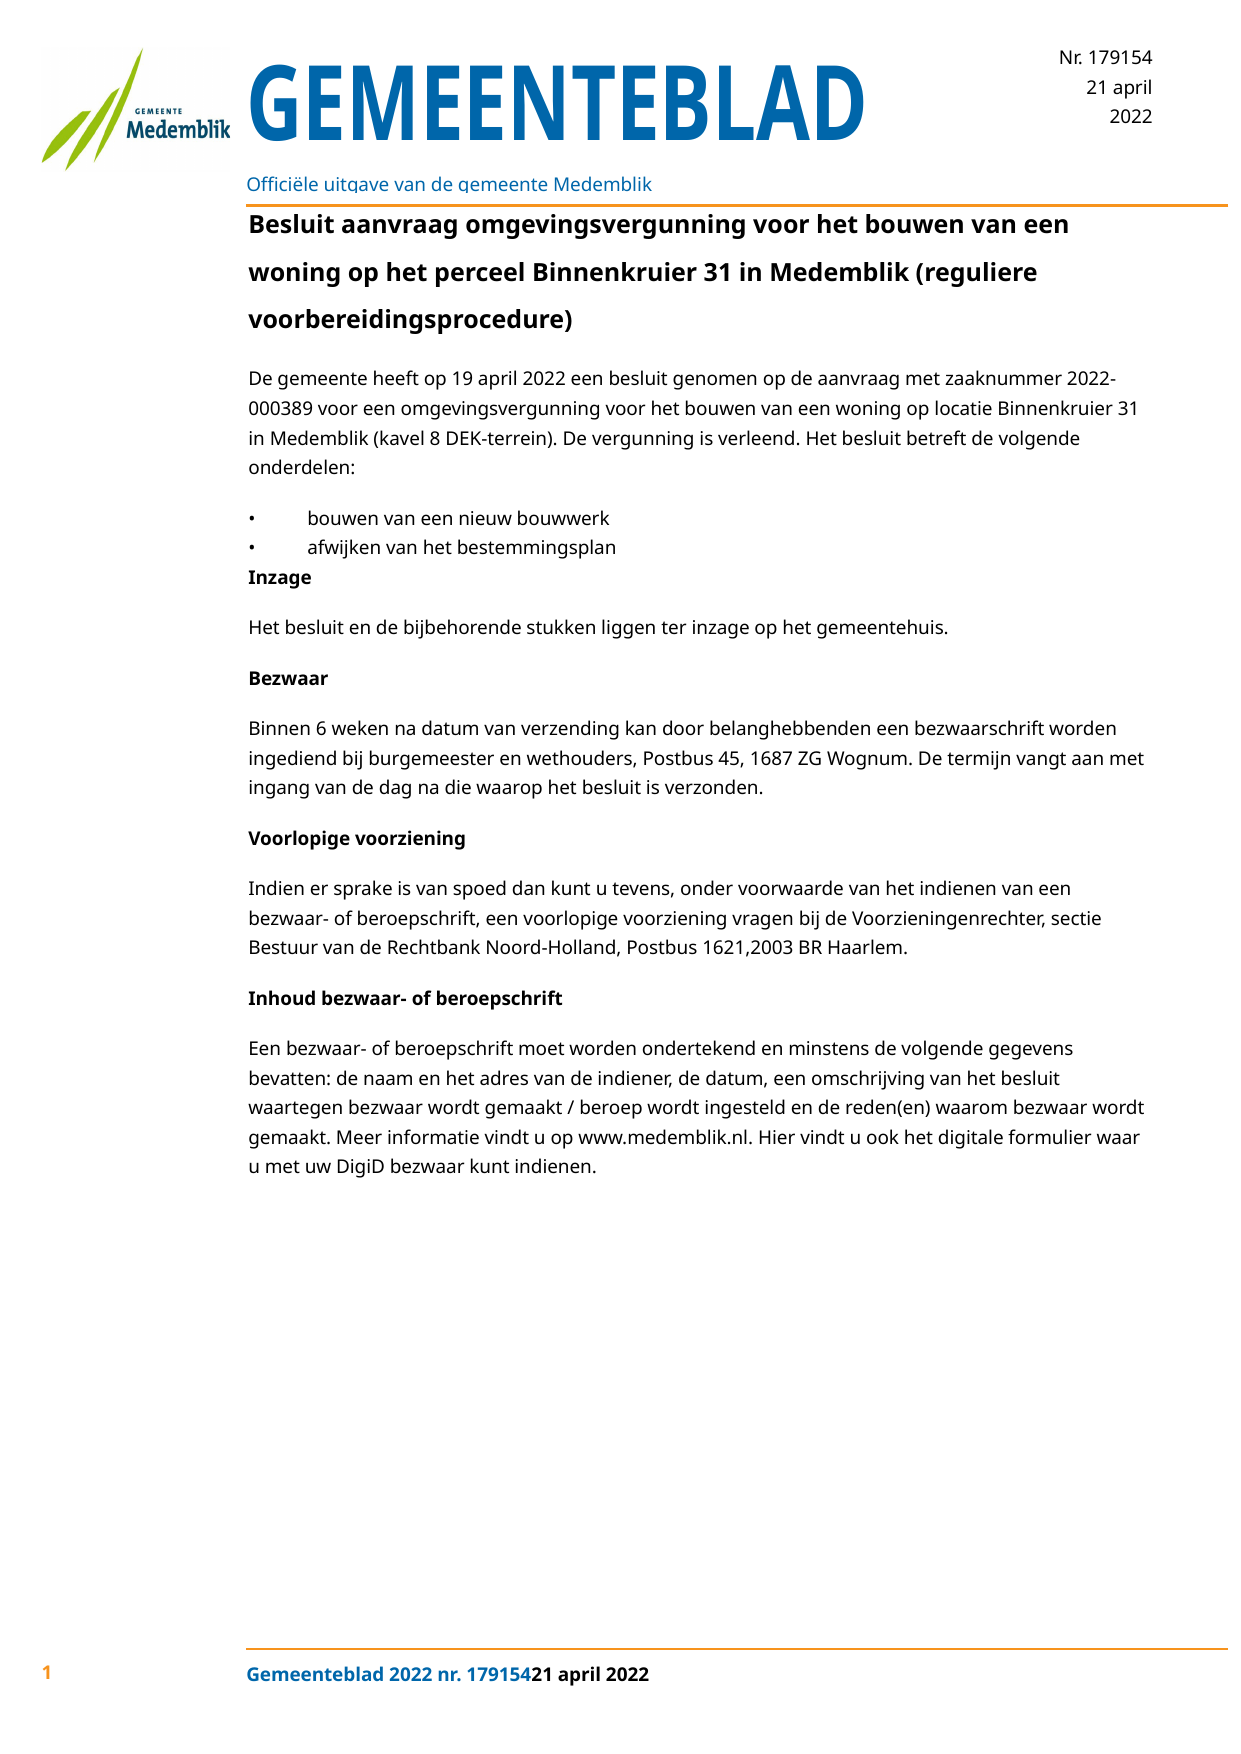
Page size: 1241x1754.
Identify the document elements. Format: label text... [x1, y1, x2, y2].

text Binnen 6 weken na datum van verzending kan door belanghebbenden een bezwaarschrift worden ingediend bij burgemeester en wethouders, Postbus 45, 1687 ZG Wognum. De termijn vangt aan met ingang van de dag na die waarop het besluit is verzonden. [248, 715, 1152, 800]
list bouwen van een nieuw bouwwerk [248, 505, 1152, 530]
text Bezwaar [248, 665, 1152, 690]
text De gemeente heeft op 19 april 2022 een besluit genomen op de aanvraag met zaaknummer 2022-000389 voor een omgevingsvergunning voor het bouwen van een woning op locatie Binnenkruier 31 in Medemblik (kavel 8 DEK-terrein). De vergunning is verleend. Het besluit betreft de volgende onderdelen: [248, 366, 1152, 480]
text Voorlopige voorziening [248, 825, 1152, 850]
text Het besluit en de bijbehorende stukken liggen ter inzage op het gemeentehuis. [248, 614, 1152, 640]
text Een bezwaar- of beroepschrift moet worden ondertekend en minstens de volgende gegevens bevatten: de naam en het adres van de indiener, de datum, een omschrijving van het besluit waartegen bezwaar wordt gemaakt / beroep wordt ingesteld en de reden(en) waarom bezwaar wordt gemaakt. Meer informatie vindt u op www.medemblik.nl. Hier vindt u ook het digitale formulier waar u met uw DigiD bezwaar kunt indienen. [248, 1035, 1152, 1179]
text Inhoud bezwaar- of beroepschrift [248, 985, 1152, 1010]
text Indien er sprake is van spoed dan kunt u tevens, onder voorwaarde van het indienen van een bezwaar- of beroepschrift, een voorlopige voorziening vragen bij de Voorzieningenrechter, sectie Bestuur van de Rechtbank Noord-Holland, Postbus 1621,2003 BR Haarlem. [248, 875, 1152, 960]
text Besluit aanvraag omgevingsvergunning voor het bouwen van een woning op het perceel Binnenkruier 31 in Medemblik (reguliere voorbereidingsprocedure) [248, 207, 1152, 336]
list afwijken van het bestemmingsplan [248, 534, 1152, 560]
text Inzage [248, 564, 1152, 589]
picture [41, 47, 231, 172]
